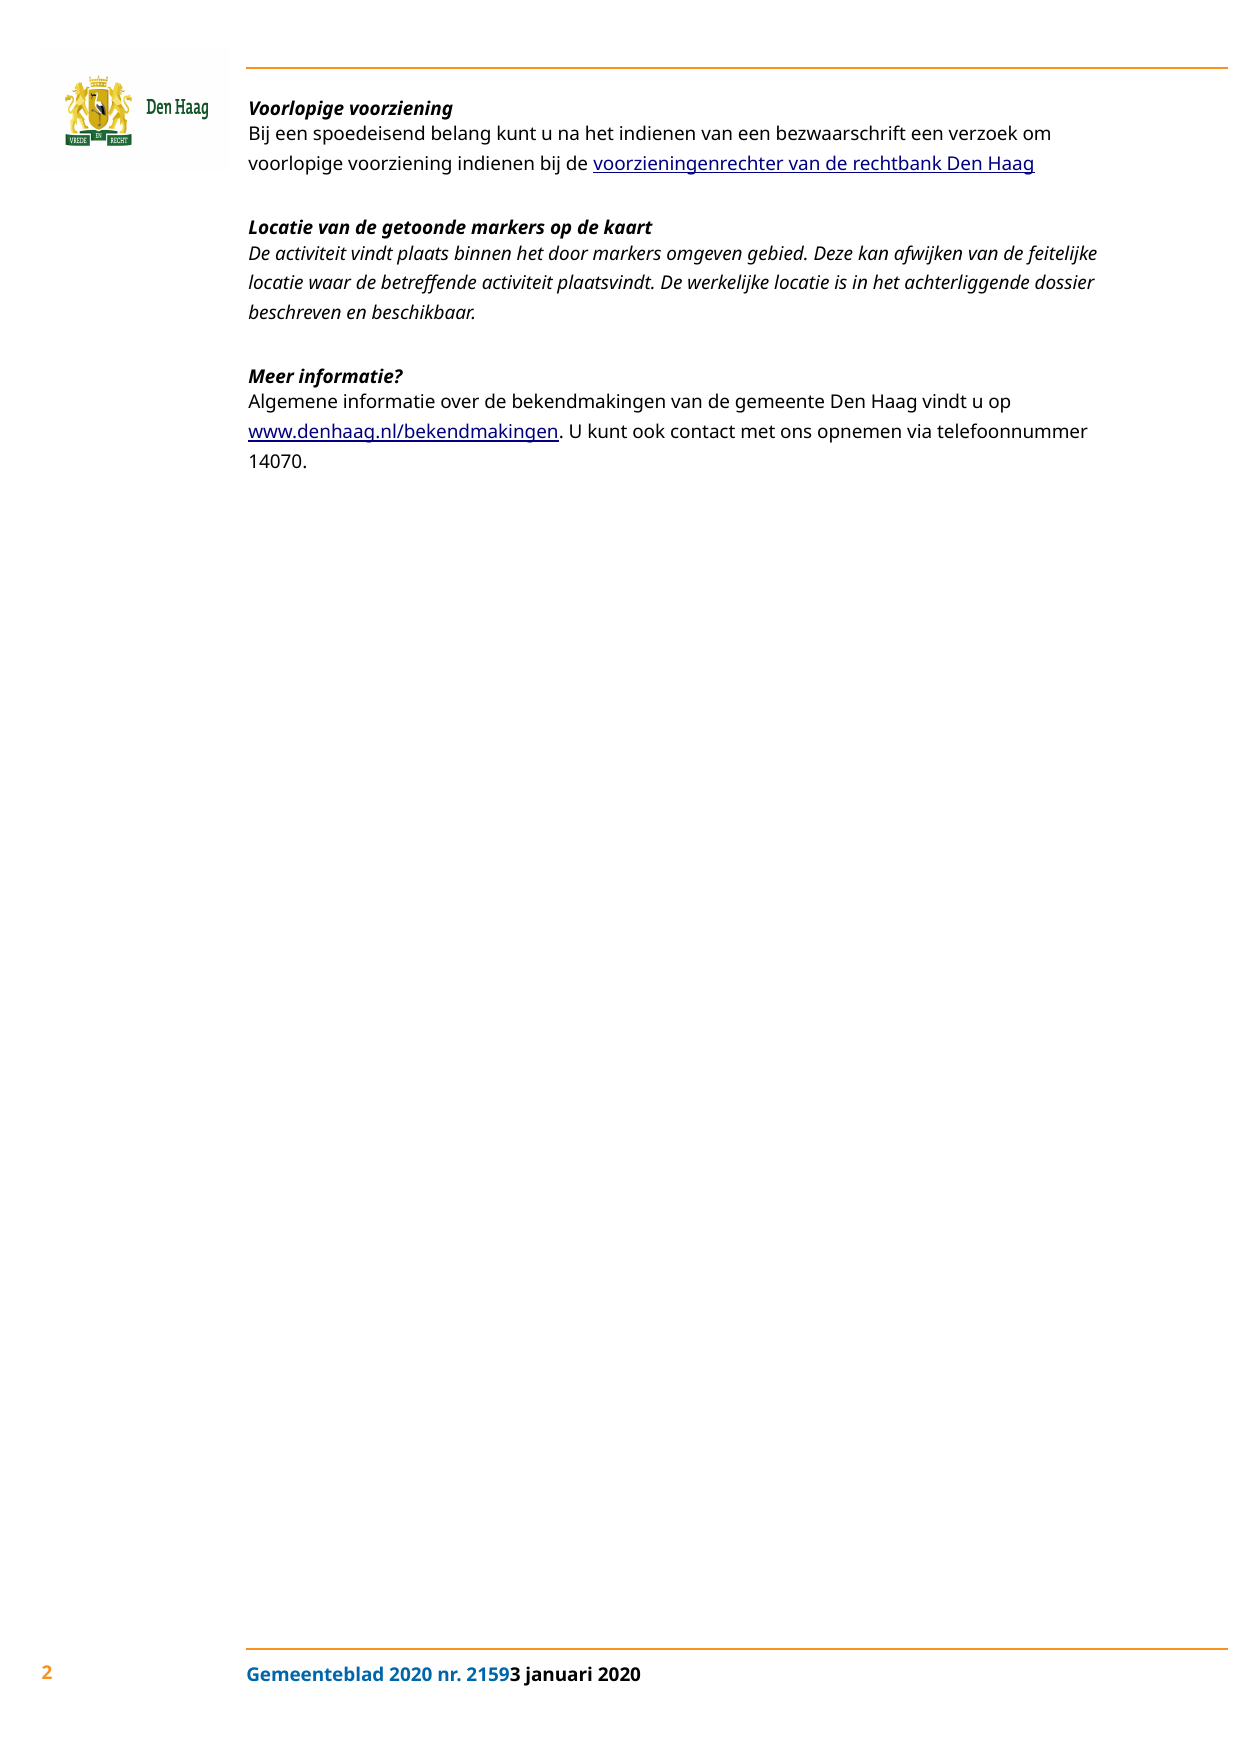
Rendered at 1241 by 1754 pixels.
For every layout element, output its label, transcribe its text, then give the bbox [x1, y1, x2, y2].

text Bij een spoedeisend belang kunt u na het indienen van een bezwaarschrift een verzoek om voorlopige voorziening indienen bij de voorzieningenrechter van de rechtbank Den Haag [248, 121, 1152, 176]
text De activiteit vindt plaats binnen het door markers omgeven gebied. Deze kan afwijken van de feitelijke locatie waar de betreffende activiteit plaatsvindt. De werkelijke locatie is in het achterliggende dossier beschreven en beschikbaar. [248, 240, 1152, 325]
text Locatie van de getoonde markers op de kaart [248, 214, 1152, 240]
text Voorlopige voorziening [248, 95, 1152, 121]
text Algemene informatie over de bekendmakingen van de gemeente Den Haag vindt u op www.denhaag.nl/bekendmakingen. U kunt ook contact met ons opnemen via telefoonnummer 14070. [248, 389, 1152, 473]
picture [41, 47, 231, 172]
text Meer informatie? [248, 363, 1152, 389]
